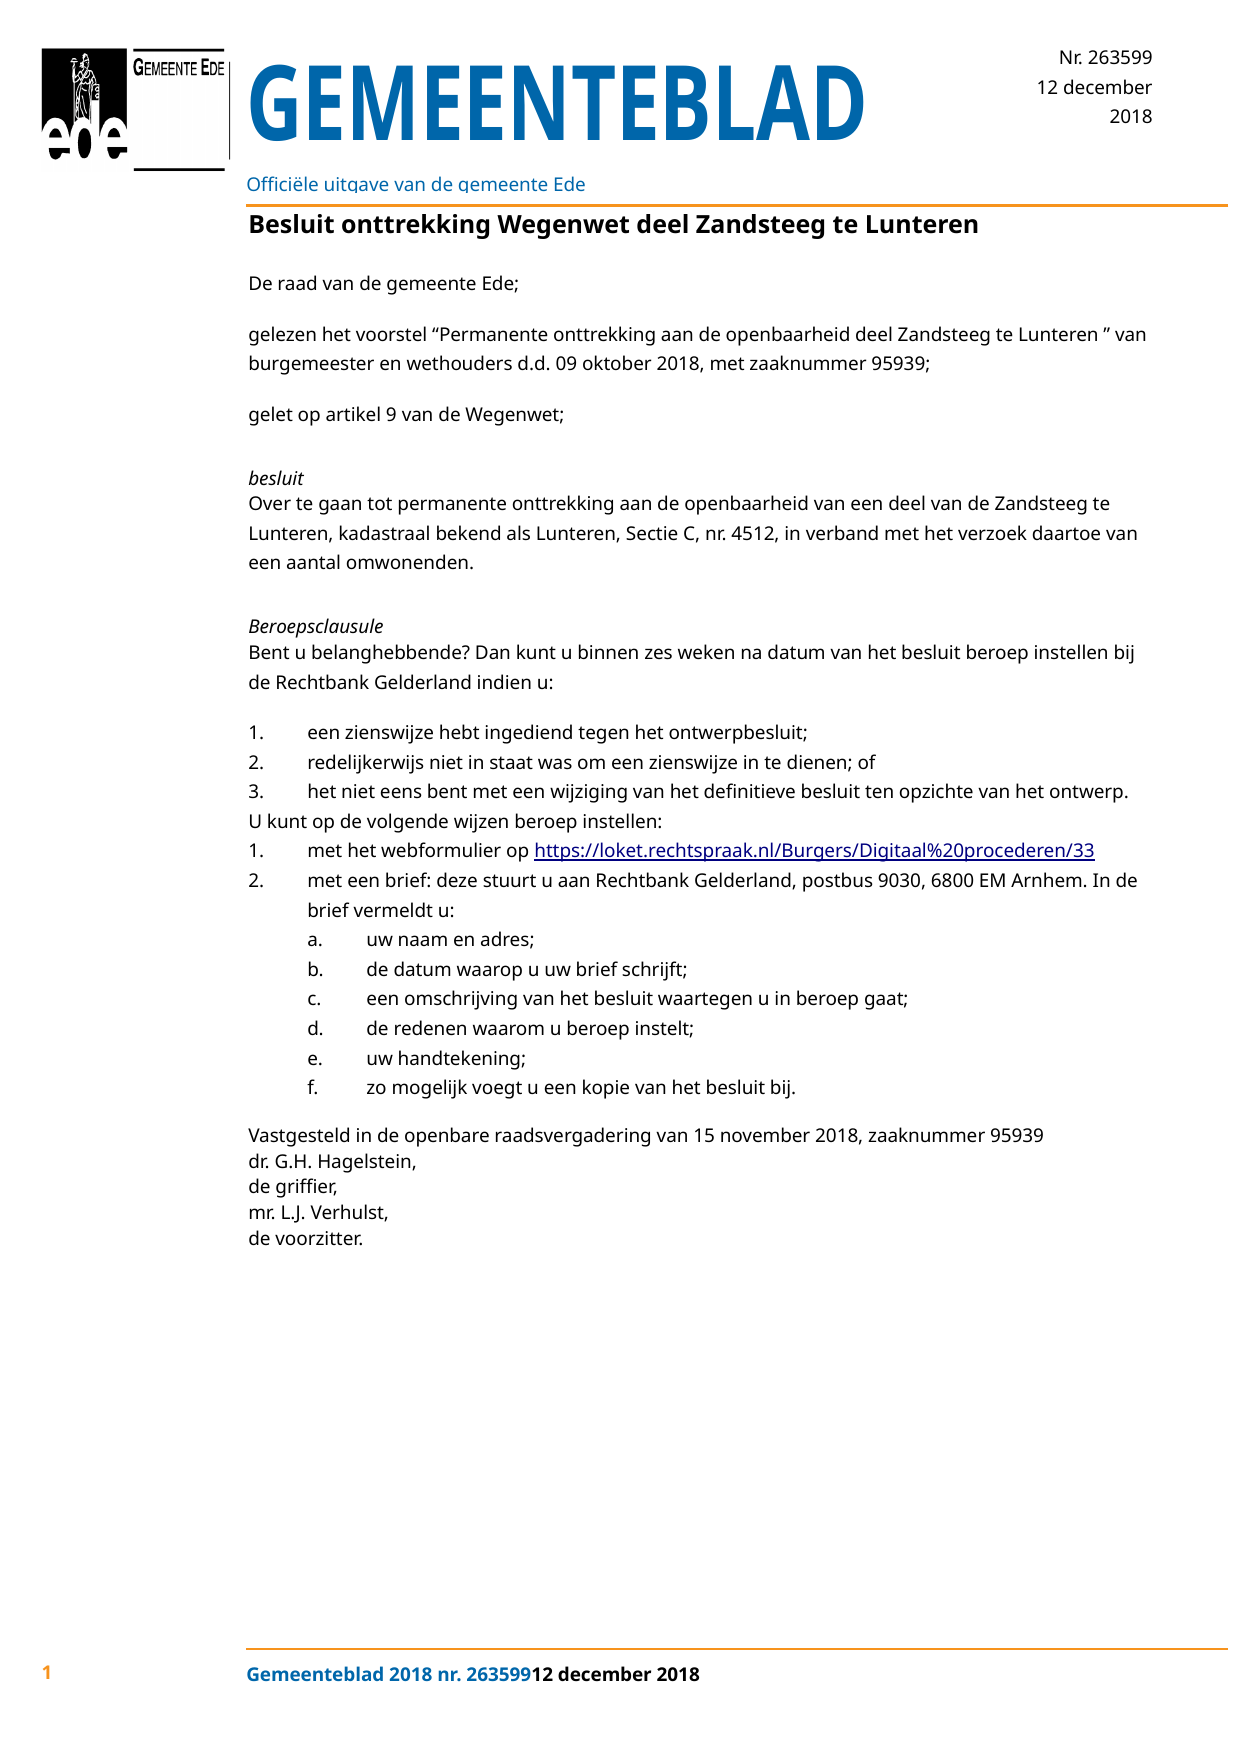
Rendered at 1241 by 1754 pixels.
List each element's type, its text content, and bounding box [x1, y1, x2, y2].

picture [41, 47, 231, 172]
text mr. L.J. Verhulst, [248, 1199, 1152, 1225]
text U kunt op de volgende wijzen beroep instellen: [248, 808, 1152, 834]
list een zienswijze hebt ingediend tegen het ontwerpbesluit; [248, 719, 1152, 745]
list een omschrijving van het besluit waartegen u in beroep gaat; [307, 986, 1152, 1011]
list redelijkerwijs niet in staat was om een zienswijze in te dienen; of [248, 749, 1152, 774]
text Besluit onttrekking Wegenwet deel Zandsteeg te Lunteren [248, 207, 1152, 241]
text Bent u belanghebbende? Dan kunt u binnen zes weken na datum van het besluit beroep instellen bij de Rechtbank Gelderland indien u: [248, 639, 1152, 694]
list zo mogelijk voegt u een kopie van het besluit bij. [307, 1074, 1152, 1100]
text Over te gaan tot permanente onttrekking aan de openbaarheid van een deel van de Zandsteeg te Lunteren, kadastraal bekend als Lunteren, Sectie C, nr. 4512, in verband met het verzoek daartoe van een aantal omwonenden. [248, 490, 1152, 575]
text Beroepsclausule [248, 613, 1152, 639]
list de datum waarop u uw brief schrijft; [307, 956, 1152, 982]
list het niet eens bent met een wijziging van het definitieve besluit ten opzichte van het ontwerp. [248, 778, 1152, 804]
list met het webformulier op https://loket.rechtspraak.nl/Burgers/Digitaal%20procederen/33 [248, 838, 1152, 863]
list uw naam en adres; [307, 926, 1152, 952]
list met een brief: deze stuurt u aan Rechtbank Gelderland, postbus 9030, 6800 EM Arnhem. In de brief vermeldt u: [248, 867, 1152, 922]
text besluit [248, 465, 1152, 490]
text gelezen het voorstel “Permanente onttrekking aan de openbaarheid deel Zandsteeg te Lunteren ” van burgemeester en wethouders d.d. 09 oktober 2018, met zaaknummer 95939; [248, 321, 1152, 376]
text De raad van de gemeente Ede; [248, 270, 1152, 296]
text de voorzitter. [248, 1225, 1152, 1251]
text dr. G.H. Hagelstein, [248, 1148, 1152, 1173]
text de griffier, [248, 1173, 1152, 1199]
text Vastgesteld in de openbare raadsvergadering van 15 november 2018, zaaknummer 95939 [248, 1122, 1152, 1148]
list uw handtekening; [307, 1045, 1152, 1070]
text gelet op artikel 9 van de Wegenwet; [248, 401, 1152, 426]
list de redenen waarom u beroep instelt; [307, 1015, 1152, 1041]
